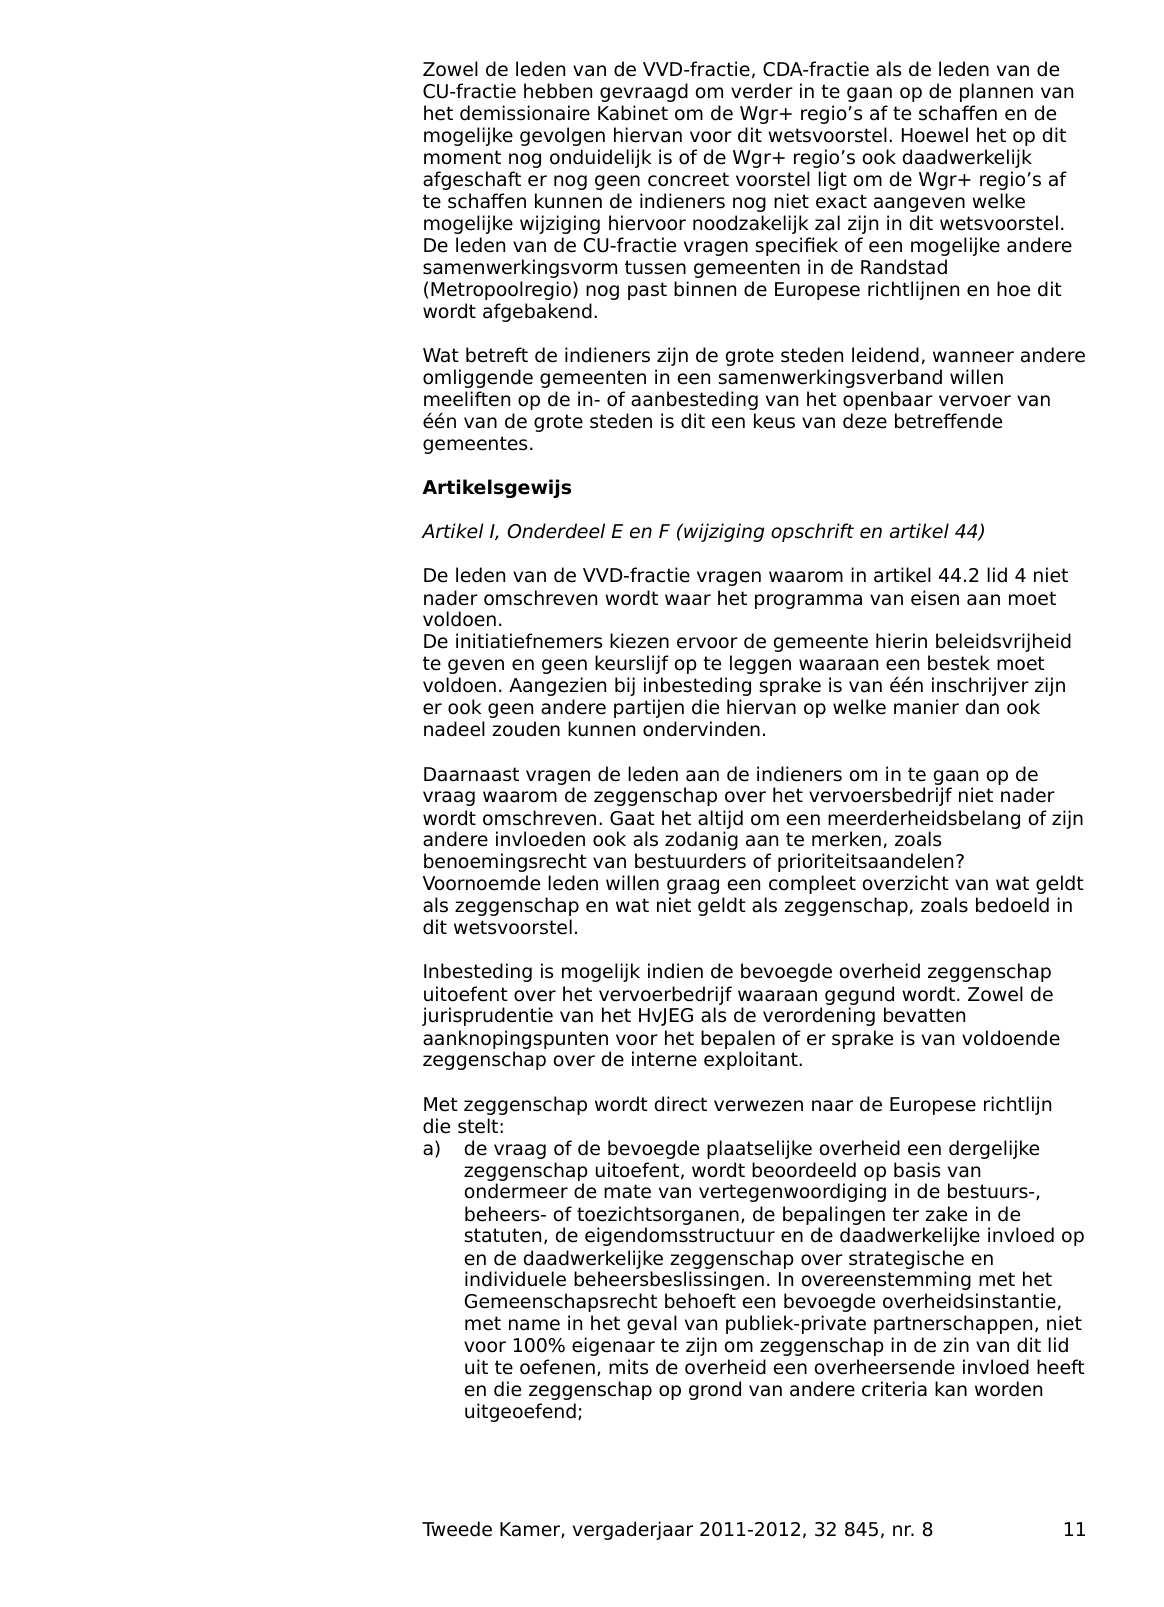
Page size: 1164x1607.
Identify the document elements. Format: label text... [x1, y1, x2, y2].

text Wat betreft de indieners zijn de grote steden leidend, wanneer andere omliggende gemeenten in een samenwerkingsverband willen meeliften op de in- of aanbesteding van het openbaar vervoer van één van de grote steden is dit een keus van deze betreffende gemeentes. [422, 345, 1087, 455]
subtitle Artikelsgewijs [422, 477, 1087, 499]
text De initiatiefnemers kiezen ervoor de gemeente hierin beleidsvrijheid te geven en geen keurslijf op te leggen waaraan een bestek moet voldoen. Aangezien bij inbesteding sprake is van één inschrijver zijn er ook geen andere partijen die hiervan op welke manier dan ook nadeel zouden kunnen ondervinden. [422, 631, 1087, 741]
text Inbesteding is mogelijk indien de bevoegde overheid zeggenschap uitoefent over het vervoerbedrijf waaraan gegund wordt. Zowel de jurisprudentie van het HvJEG als de verordening bevatten aanknopingspunten voor het bepalen of er sprake is van voldoende zeggenschap over de interne exploitant. [422, 961, 1087, 1071]
text Zowel de leden van de VVD-fractie, CDA-fractie als de leden van de CU-fractie hebben gevraagd om verder in te gaan op de plannen van het demissionaire Kabinet om de Wgr+ regio’s af te schaffen en de mogelijke gevolgen hiervan voor dit wetsvoorstel. Hoewel het op dit moment nog onduidelijk is of de Wgr+ regio’s ook daadwerkelijk afgeschaft er nog geen concreet voorstel ligt om de Wgr+ regio’s af te schaffen kunnen de indieners nog niet exact aangeven welke mogelijke wijziging hiervoor noodzakelijk zal zijn in dit wetsvoorstel. De leden van de CU-fractie vragen specifiek of een mogelijke andere samenwerkingsvorm tussen gemeenten in de Randstad (Metropoolregio) nog past binnen de Europese richtlijnen en hoe dit wordt afgebakend. [422, 59, 1087, 323]
subtitle Artikel I, Onderdeel E en F (wijziging opschrift en artikel 44) [422, 521, 1087, 543]
text a) de vraag of de bevoegde plaatselijke overheid een dergelijke zeggenschap uitoefent, wordt beoordeeld op basis van ondermeer de mate van vertegenwoordiging in de bestuurs-, beheers- of toezichtsorganen, de bepalingen ter zake in de statuten, de eigendomsstructuur en de daadwerkelijke invloed op en de daadwerkelijke zeggenschap over strategische en individuele beheersbeslissingen. In overeenstemming met het Gemeenschapsrecht behoeft een bevoegde overheidsinstantie, met name in het geval van publiek-private partnerschappen, niet voor 100% eigenaar te zijn om zeggenschap in de zin van dit lid uit te oefenen, mits de overheid een overheersende invloed heeft en die zeggenschap op grond van andere criteria kan worden uitgeoefend; [422, 1137, 1087, 1423]
text Met zeggenschap wordt direct verwezen naar de Europese richtlijn die stelt: [422, 1093, 1087, 1137]
text De leden van de VVD-fractie vragen waarom in artikel 44.2 lid 4 niet nader omschreven wordt waar het programma van eisen aan moet voldoen. [422, 565, 1087, 631]
text Daarnaast vragen de leden aan de indieners om in te gaan op de vraag waarom de zeggenschap over het vervoersbedrijf niet nader wordt omschreven. Gaat het altijd om een meerderheidsbelang of zijn andere invloeden ook als zodanig aan te merken, zoals benoemingsrecht van bestuurders of prioriteitsaandelen? Voornoemde leden willen graag een compleet overzicht van wat geldt als zeggenschap en wat niet geldt als zeggenschap, zoals bedoeld in dit wetsvoorstel. [422, 763, 1087, 939]
